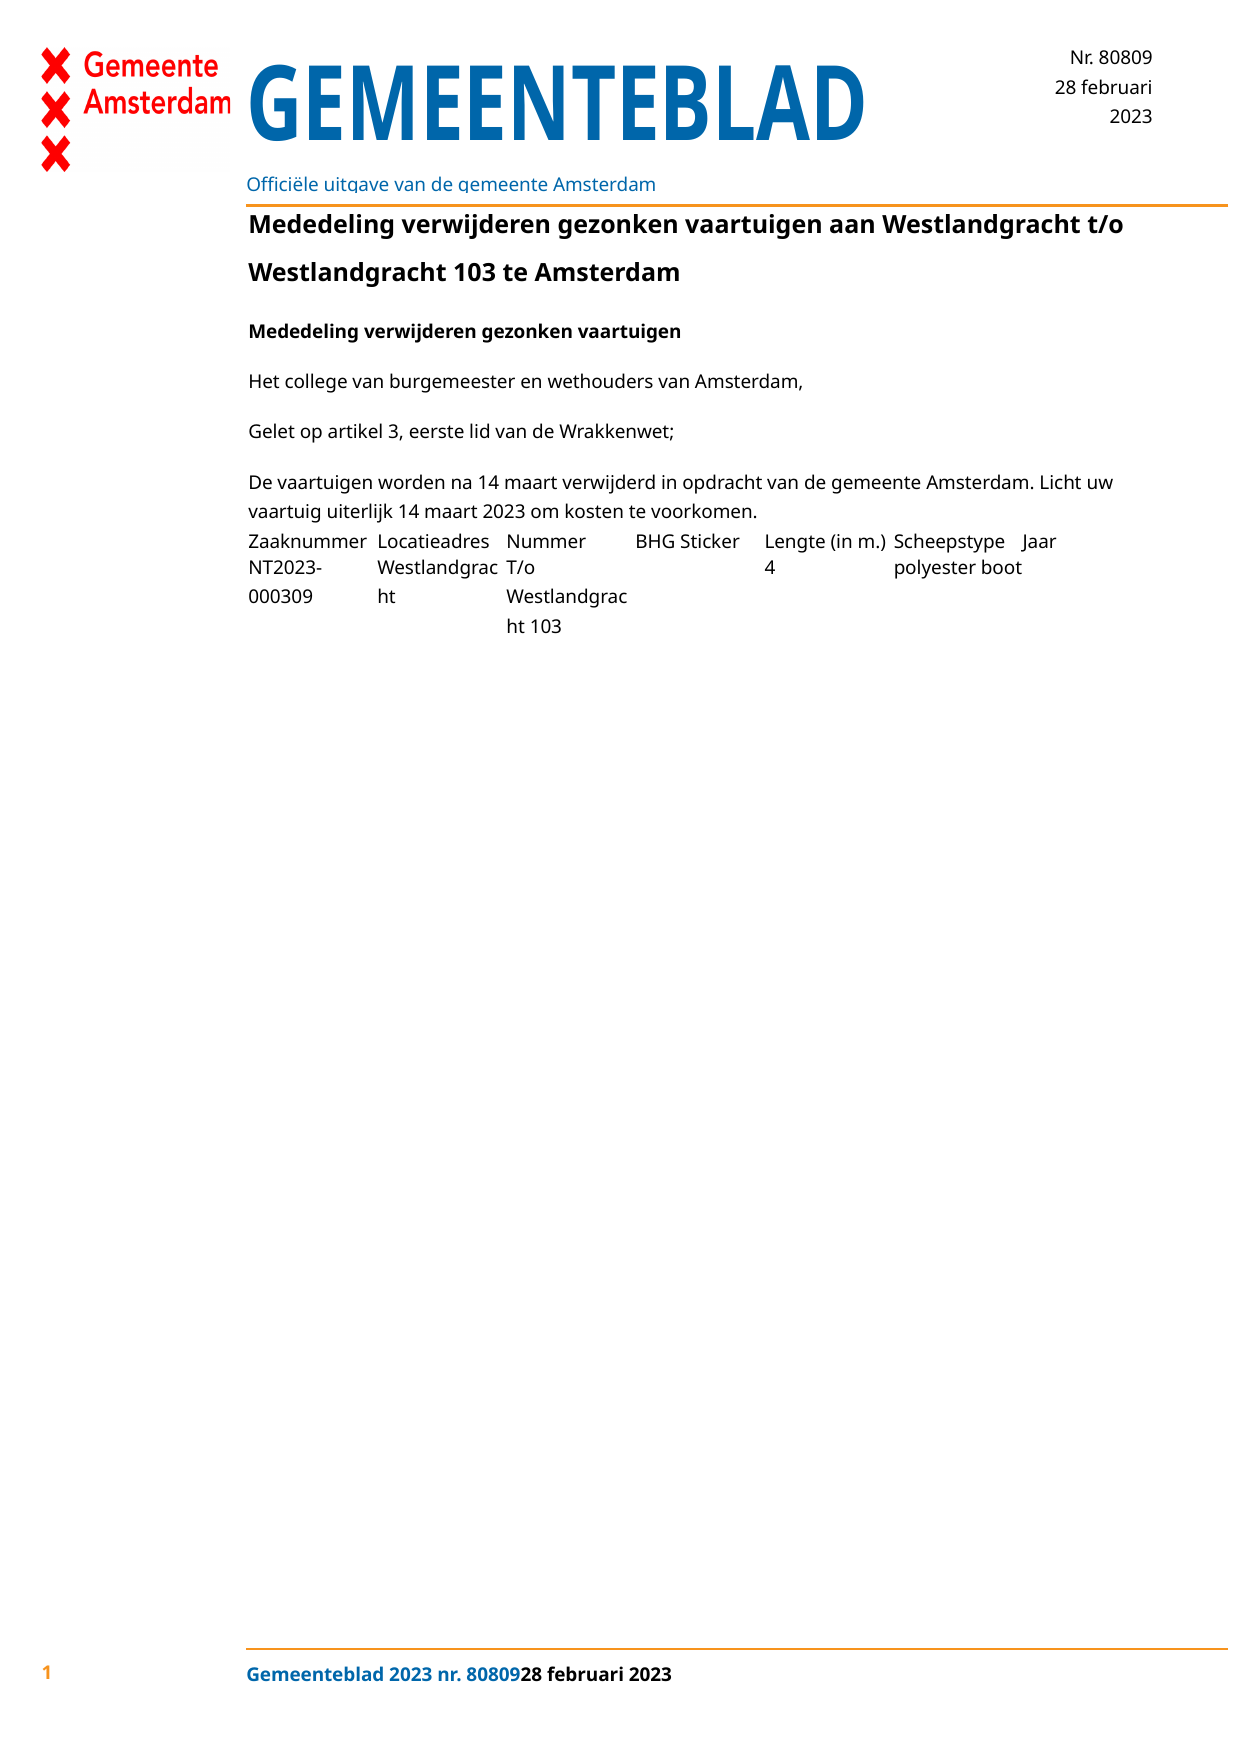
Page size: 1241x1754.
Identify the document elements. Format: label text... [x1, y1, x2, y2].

table_header Nummer [506, 529, 635, 554]
text De vaartuigen worden na 14 maart verwijderd in opdracht van de gemeente Amsterdam. Licht uw vaartuig uiterlijk 14 maart 2023 om kosten te voorkomen. [248, 469, 1152, 524]
text Mededeling verwijderen gezonken vaartuigen [248, 318, 1152, 344]
table_header Jaar [1023, 529, 1152, 554]
table_cell [1023, 554, 1152, 639]
table_cell Westlandgracht [377, 554, 506, 639]
table_header Zaaknummer [248, 529, 377, 554]
picture [41, 47, 231, 172]
text Gelet op artikel 3, eerste lid van de Wrakkenwet; [248, 419, 1152, 444]
table_header Locatieadres [377, 529, 506, 554]
text Het college van burgemeester en wethouders van Amsterdam, [248, 368, 1152, 394]
table_cell 4 [764, 554, 893, 639]
table_cell polyester boot [894, 554, 1022, 639]
table_header BHG Sticker [635, 529, 764, 554]
table_header Scheepstype [894, 529, 1022, 554]
table_cell T/o Westlandgracht 103 [506, 554, 635, 639]
text Mededeling verwijderen gezonken vaartuigen aan Westlandgracht t/o Westlandgracht 103 te Amsterdam [248, 207, 1152, 288]
table_cell NT2023-000309 [248, 554, 377, 639]
table_header Lengte (in m.) [764, 529, 893, 554]
table_cell [635, 554, 764, 639]
